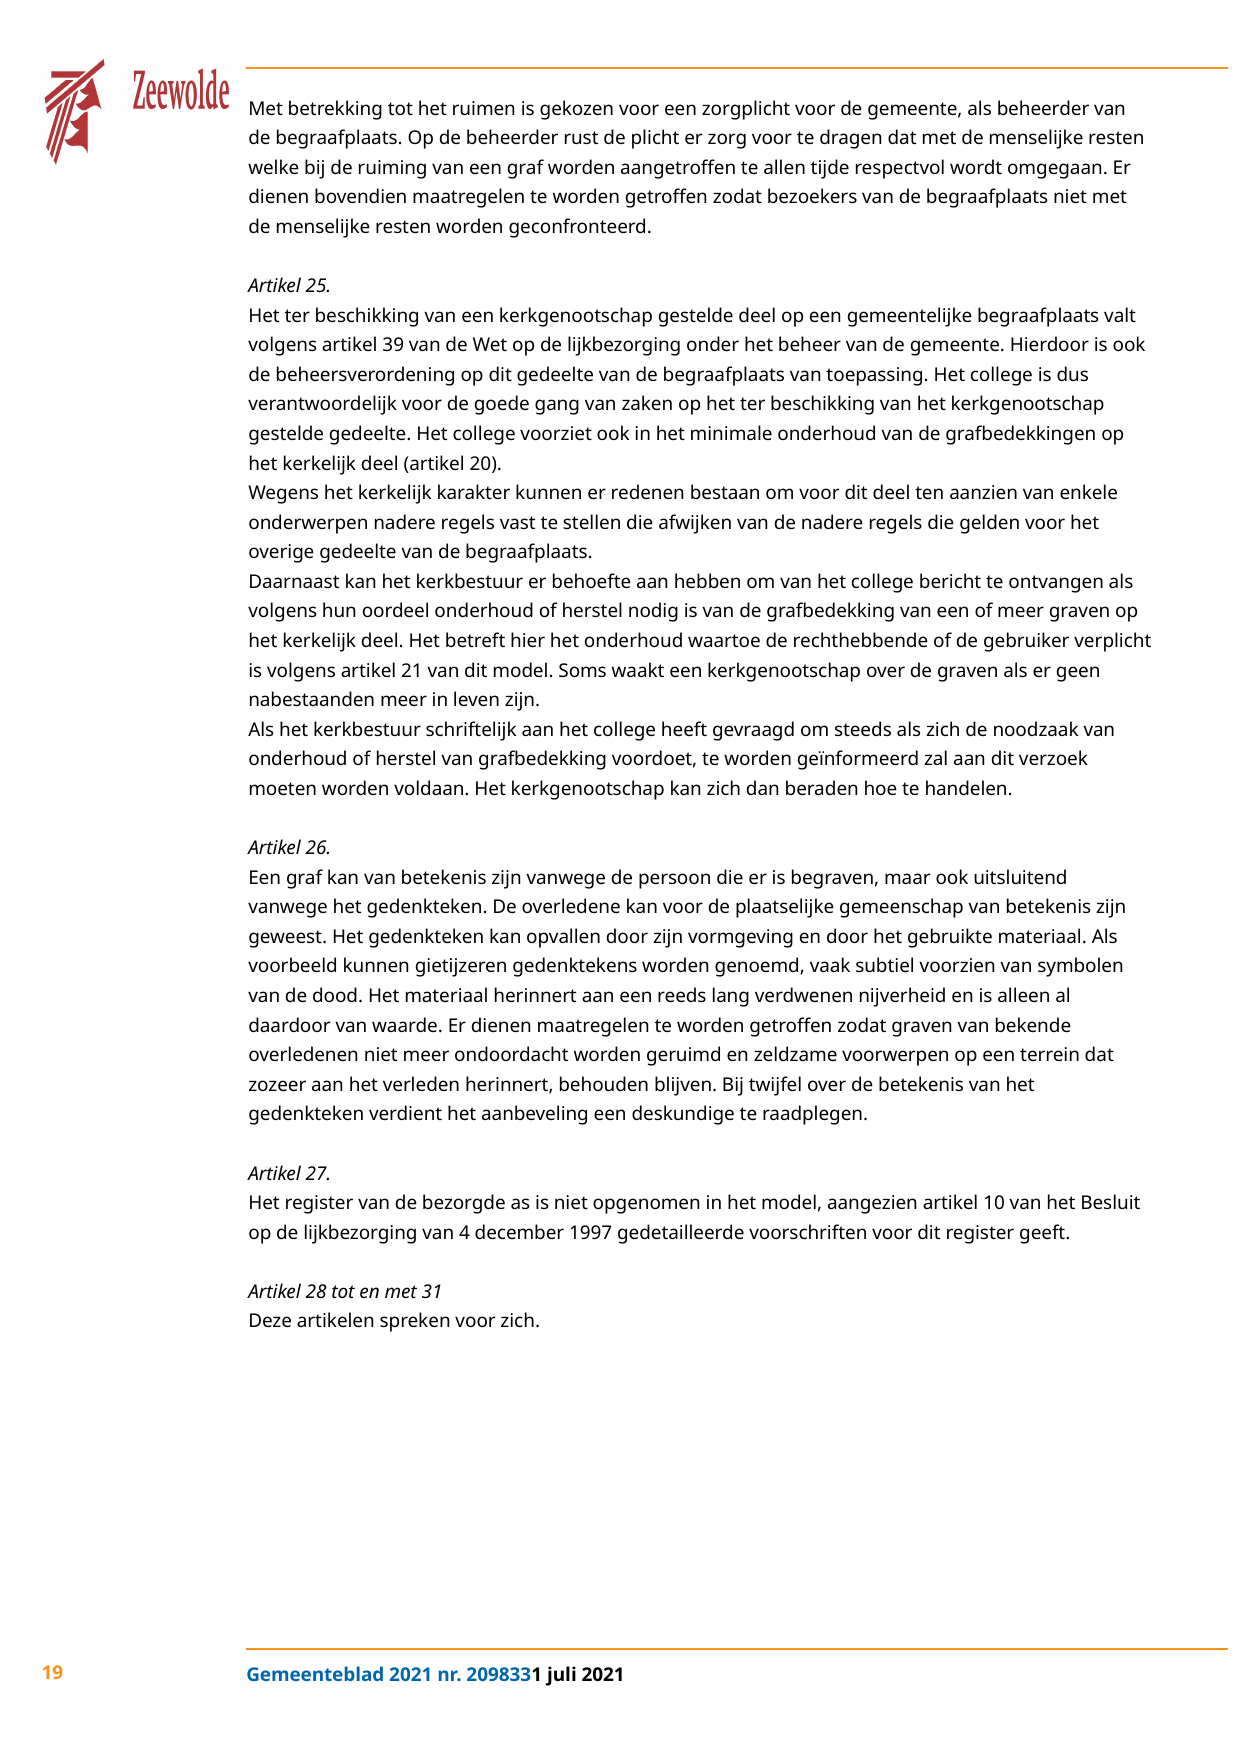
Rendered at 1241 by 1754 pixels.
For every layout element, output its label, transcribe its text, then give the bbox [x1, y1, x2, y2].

text Een graf kan van betekenis zijn vanwege de persoon die er is begraven, maar ook uitsluitend vanwege het gedenkteken. De overledene kan voor de plaatselijke gemeenschap van betekenis zijn geweest. Het gedenkteken kan opvallen door zijn vormgeving en door het gebruikte materiaal. Als voorbeeld kunnen gietijzeren gedenktekens worden genoemd, vaak subtiel voorzien van symbolen van de dood. Het materiaal herinnert aan een reeds lang verdwenen nijverheid en is alleen al daardoor van waarde. Er dienen maatregelen te worden getroffen zodat graven van bekende overledenen niet meer ondoordacht worden geruimd en zeldzame voorwerpen op een terrein dat zozeer aan het verleden herinnert, behouden blijven. Bij twijfel over de betekenis van het gedenkteken verdient het aanbeveling een deskundige te raadplegen. [248, 864, 1152, 1126]
text Artikel 27. [248, 1160, 1152, 1186]
text Artikel 25. [248, 272, 1152, 298]
text Deze artikelen spreken voor zich. [248, 1308, 1152, 1333]
text Wegens het kerkelijk karakter kunnen er redenen bestaan om voor dit deel ten aanzien van enkele onderwerpen nadere regels vast te stellen die afwijken van de nadere regels die gelden voor het overige gedeelte van de begraafplaats. [248, 479, 1152, 564]
text Het register van de bezorgde as is niet opgenomen in het model, aangezien artikel 10 van het Besluit op de lijkbezorging van 4 december 1997 gedetailleerde voorschriften voor dit register geeft. [248, 1189, 1152, 1245]
text Als het kerkbestuur schriftelijk aan het college heeft gevraagd om steeds als zich de noodzaak van onderhoud of herstel van grafbedekking voordoet, te worden geïnformeerd zal aan dit verzoek moeten worden voldaan. Het kerkgenootschap kan zich dan beraden hoe te handelen. [248, 716, 1152, 801]
picture [41, 47, 231, 172]
text Het ter beschikking van een kerkgenootschap gestelde deel op een gemeentelijke begraafplaats valt volgens artikel 39 van de Wet op de lijkbezorging onder het beheer van de gemeente. Hierdoor is ook de beheersverordening op dit gedeelte van de begraafplaats van toepassing. Het college is dus verantwoordelijk voor de goede gang van zaken op het ter beschikking van het kerkgenootschap gestelde gedeelte. Het college voorziet ook in het minimale onderhoud van de grafbedekkingen op het kerkelijk deel (artikel 20). [248, 302, 1152, 476]
text Artikel 26. [248, 834, 1152, 860]
text Artikel 28 tot en met 31 [248, 1278, 1152, 1304]
text Daarnaast kan het kerkbestuur er behoefte aan hebben om van het college bericht te ontvangen als volgens hun oordeel onderhoud of herstel nodig is van de grafbedekking van een of meer graven op het kerkelijk deel. Het betreft hier het onderhoud waartoe de rechthebbende of de gebruiker verplicht is volgens artikel 21 van dit model. Soms waakt een kerkgenootschap over de graven als er geen nabestaanden meer in leven zijn. [248, 568, 1152, 712]
text Met betrekking tot het ruimen is gekozen voor een zorgplicht voor de gemeente, als beheerder van de begraafplaats. Op de beheerder rust de plicht er zorg voor te dragen dat met de menselijke resten welke bij de ruiming van een graf worden aangetroffen te allen tijde respectvol wordt omgegaan. Er dienen bovendien maatregelen te worden getroffen zodat bezoekers van de begraafplaats niet met de menselijke resten worden geconfronteerd. [248, 95, 1152, 239]
